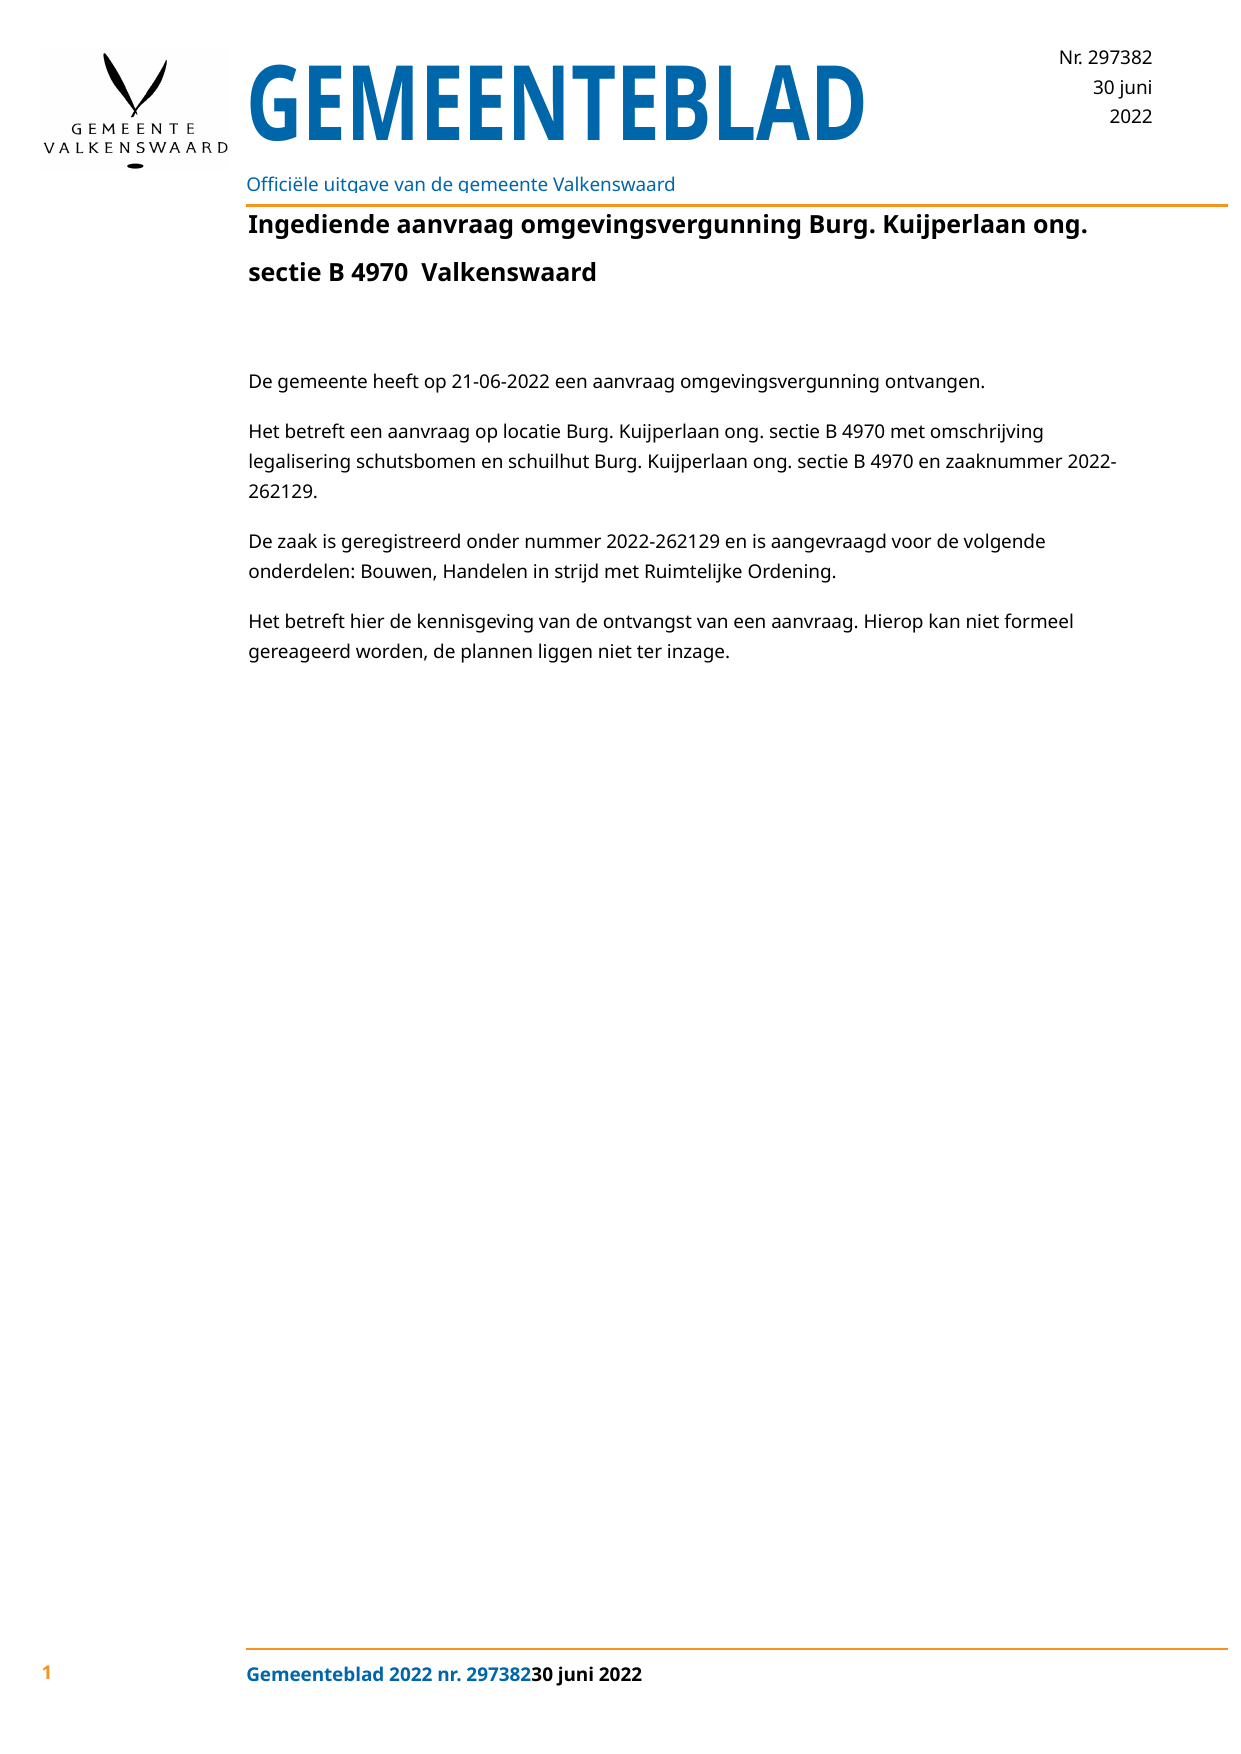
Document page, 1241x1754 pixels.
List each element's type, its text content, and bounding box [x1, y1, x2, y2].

text Het betreft hier de kennisgeving van de ontvangst van een aanvraag. Hierop kan niet formeel gereageerd worden, de plannen liggen niet ter inzage. [248, 608, 1152, 664]
text De zaak is geregistreerd onder nummer 2022-262129 en is aangevraagd voor de volgende onderdelen: Bouwen, Handelen in strijd met Ruimtelijke Ordening. [248, 528, 1152, 584]
text Het betreft een aanvraag op locatie Burg. Kuijperlaan ong. sectie B 4970 met omschrijving legalisering schutsbomen en schuilhut Burg. Kuijperlaan ong. sectie B 4970 en zaaknummer 2022-262129. [248, 419, 1152, 504]
text De gemeente heeft op 21-06-2022 een aanvraag omgevingsvergunning ontvangen. [248, 368, 1152, 394]
text Ingediende aanvraag omgevingsvergunning Burg. Kuijperlaan ong. sectie B 4970 Valkenswaard [248, 207, 1152, 288]
picture [41, 47, 231, 172]
